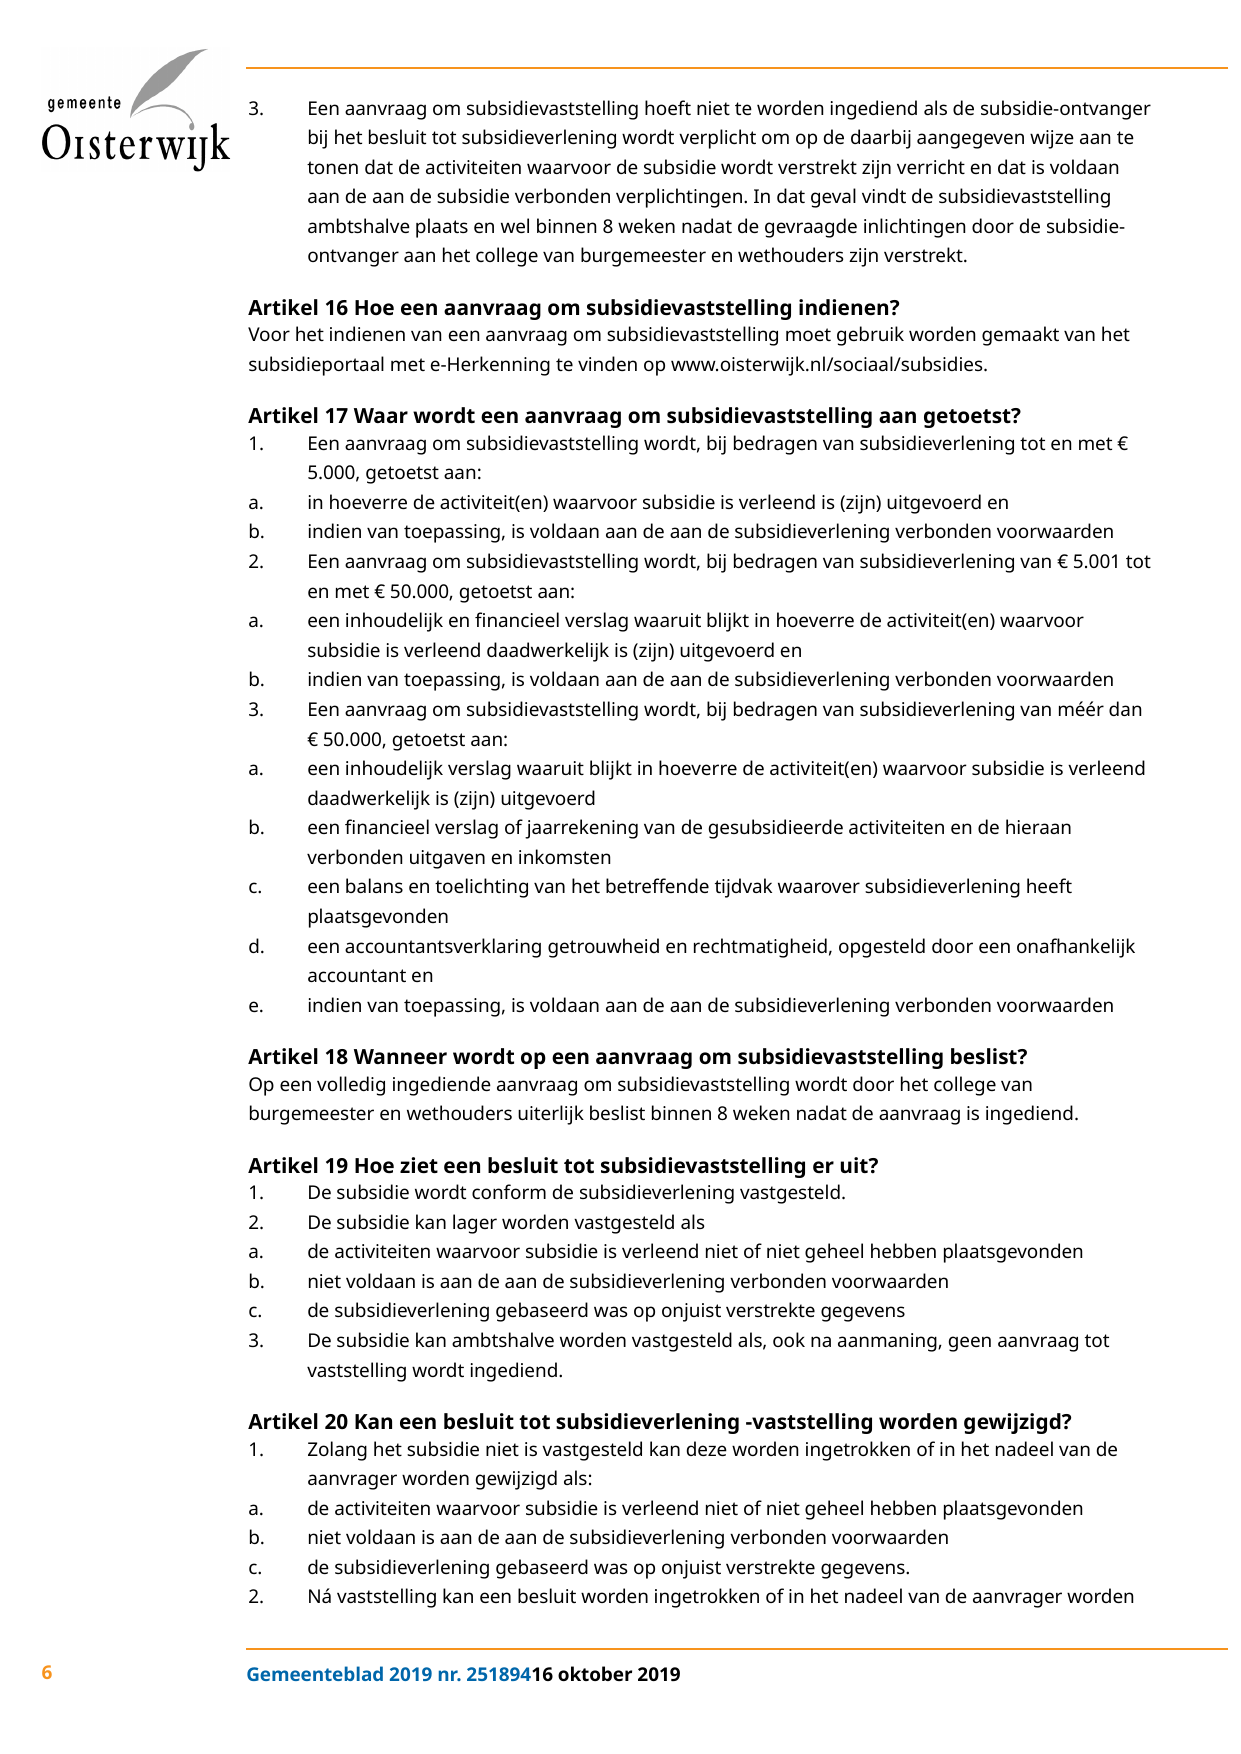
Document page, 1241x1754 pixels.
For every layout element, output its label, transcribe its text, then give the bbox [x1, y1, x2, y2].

list een balans en toelichting van het betreffende tijdvak waarover subsidieverlening heeft plaatsgevonden [248, 874, 1152, 929]
text Artikel 17 Waar wordt een aanvraag om subsidievaststelling aan getoetst? [248, 402, 1152, 430]
text Voor het indienen van een aanvraag om subsidievaststelling moet gebruik worden gemaakt van het subsidieportaal met e-Herkenning te vinden op www.oisterwijk.nl/sociaal/subsidies. [248, 322, 1152, 377]
list de subsidieverlening gebaseerd was op onjuist verstrekte gegevens. [248, 1554, 1152, 1580]
list Een aanvraag om subsidievaststelling wordt, bij bedragen van subsidieverlening van méér dan € 50.000, getoetst aan: [248, 696, 1152, 752]
list de activiteiten waarvoor subsidie is verleend niet of niet geheel hebben plaatsgevonden [248, 1238, 1152, 1264]
list De subsidie wordt conform de subsidieverlening vastgesteld. [248, 1179, 1152, 1205]
list indien van toepassing, is voldaan aan de aan de subsidieverlening verbonden voorwaarden [248, 992, 1152, 1018]
list een accountantsverklaring getrouwheid en rechtmatigheid, opgesteld door een onafhankelijk accountant en [248, 933, 1152, 988]
list in hoeverre de activiteit(en) waarvoor subsidie is verleend is (zijn) uitgevoerd en [248, 489, 1152, 515]
list Een aanvraag om subsidievaststelling hoeft niet te worden ingediend als de subsidie-ontvanger bij het besluit tot subsidieverlening wordt verplicht om op de daarbij aangegeven wijze aan te tonen dat de activiteiten waarvoor de subsidie wordt verstrekt zijn verricht en dat is voldaan aan de aan de subsidie verbonden verplichtingen. In dat geval vindt de subsidievaststelling ambtshalve plaats en wel binnen 8 weken nadat de gevraagde inlichtingen door de subsidie-ontvanger aan het college van burgemeester en wethouders zijn verstrekt. [248, 95, 1152, 268]
list Ná vaststelling kan een besluit worden ingetrokken of in het nadeel van de aanvrager worden [248, 1584, 1152, 1609]
list Een aanvraag om subsidievaststelling wordt, bij bedragen van subsidieverlening tot en met € 5.000, getoetst aan: [248, 430, 1152, 485]
list een inhoudelijk verslag waaruit blijkt in hoeverre de activiteit(en) waarvoor subsidie is verleend daadwerkelijk is (zijn) uitgevoerd [248, 755, 1152, 811]
list de subsidieverlening gebaseerd was op onjuist verstrekte gegevens [248, 1298, 1152, 1323]
text Artikel 20 Kan een besluit tot subsidieverlening -vaststelling worden gewijzigd? [248, 1407, 1152, 1436]
list Zolang het subsidie niet is vastgesteld kan deze worden ingetrokken of in het nadeel van de aanvrager worden gewijzigd als: [248, 1436, 1152, 1491]
list Een aanvraag om subsidievaststelling wordt, bij bedragen van subsidieverlening van € 5.001 tot en met € 50.000, getoetst aan: [248, 548, 1152, 604]
text Artikel 18 Wanneer wordt op een aanvraag om subsidievaststelling beslist? [248, 1042, 1152, 1071]
text Artikel 19 Hoe ziet een besluit tot subsidievaststelling er uit? [248, 1151, 1152, 1179]
list niet voldaan is aan de aan de subsidieverlening verbonden voorwaarden [248, 1524, 1152, 1550]
list indien van toepassing, is voldaan aan de aan de subsidieverlening verbonden voorwaarden [248, 519, 1152, 544]
text Artikel 16 Hoe een aanvraag om subsidievaststelling indienen? [248, 293, 1152, 322]
list indien van toepassing, is voldaan aan de aan de subsidieverlening verbonden voorwaarden [248, 667, 1152, 692]
text Op een volledig ingediende aanvraag om subsidievaststelling wordt door het college van burgemeester en wethouders uiterlijk beslist binnen 8 weken nadat de aanvraag is ingediend. [248, 1071, 1152, 1126]
list De subsidie kan ambtshalve worden vastgesteld als, ook na aanmaning, geen aanvraag tot vaststelling wordt ingediend. [248, 1327, 1152, 1383]
list een inhoudelijk en financieel verslag waaruit blijkt in hoeverre de activiteit(en) waarvoor subsidie is verleend daadwerkelijk is (zijn) uitgevoerd en [248, 607, 1152, 663]
list niet voldaan is aan de aan de subsidieverlening verbonden voorwaarden [248, 1268, 1152, 1294]
list een financieel verslag of jaarrekening van de gesubsidieerde activiteiten en de hieraan verbonden uitgaven en inkomsten [248, 814, 1152, 870]
picture [41, 47, 231, 172]
list de activiteiten waarvoor subsidie is verleend niet of niet geheel hebben plaatsgevonden [248, 1495, 1152, 1521]
list De subsidie kan lager worden vastgesteld als [248, 1209, 1152, 1235]
